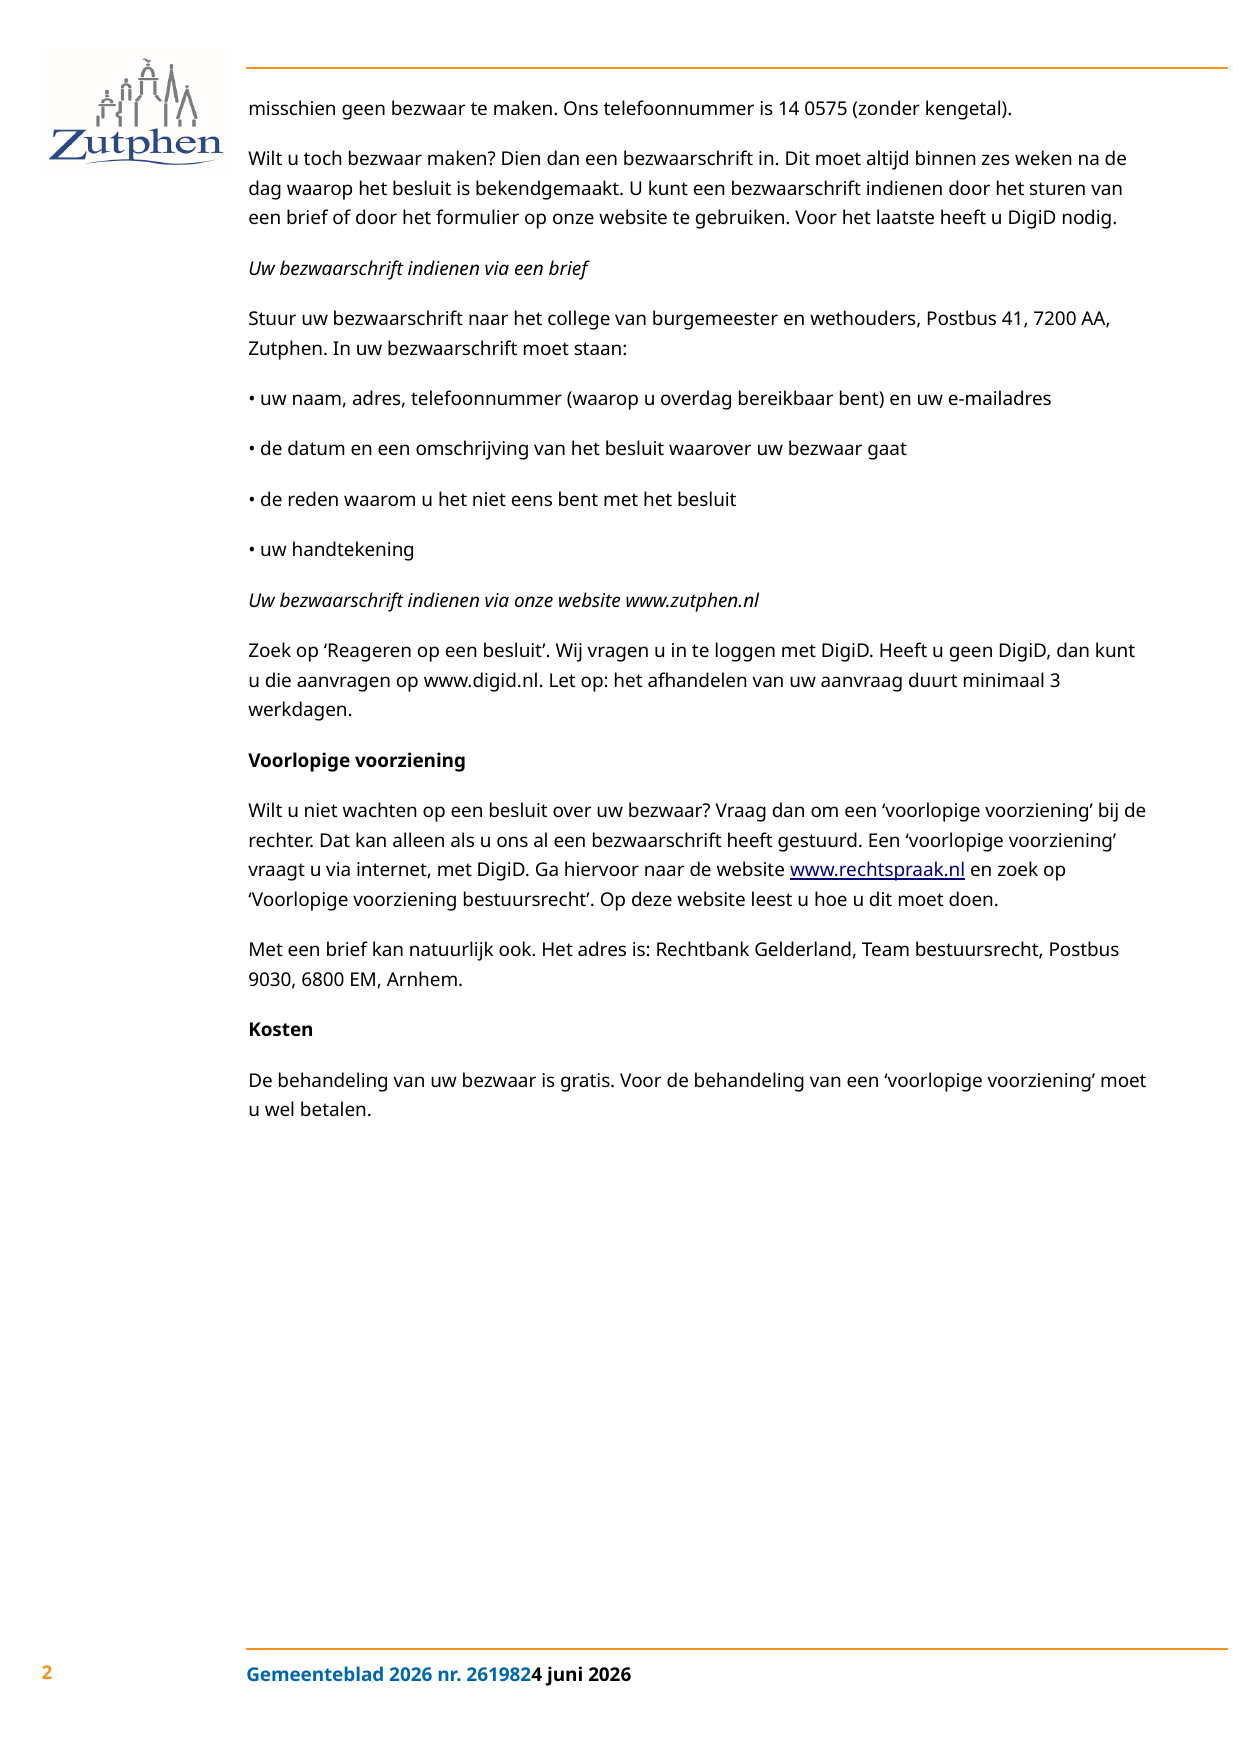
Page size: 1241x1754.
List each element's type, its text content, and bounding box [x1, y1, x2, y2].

text • de datum en een omschrijving van het besluit waarover uw bezwaar gaat [248, 436, 1152, 461]
text • uw handtekening [248, 536, 1152, 562]
text Wilt u toch bezwaar maken? Dien dan een bezwaarschrift in. Dit moet altijd binnen zes weken na de dag waarop het besluit is bekendgemaakt. U kunt een bezwaarschrift indienen door het sturen van een brief of door het formulier op onze website te gebruiken. Voor het laatste heeft u DigiD nodig. [248, 145, 1152, 230]
text • uw naam, adres, telefoonnummer (waarop u overdag bereikbaar bent) en uw e-mailadres [248, 385, 1152, 411]
text Uw bezwaarschrift indienen via onze website www.zutphen.nl [248, 587, 1152, 613]
text misschien geen bezwaar te maken. Ons telefoonnummer is 14 0575 (zonder kengetal). [248, 95, 1152, 121]
text De behandeling van uw bezwaar is gratis. Voor de behandeling van een ‘voorlopige voorziening’ moet u wel betalen. [248, 1067, 1152, 1122]
picture [41, 47, 231, 172]
text Uw bezwaarschrift indienen via een brief [248, 255, 1152, 281]
text Met een brief kan natuurlijk ook. Het adres is: Rechtbank Gelderland, Team bestuursrecht, Postbus 9030, 6800 EM, Arnhem. [248, 936, 1152, 992]
text Voorlopige voorziening [248, 747, 1152, 773]
text • de reden waarom u het niet eens bent met het besluit [248, 486, 1152, 512]
text Kosten [248, 1016, 1152, 1042]
text Zoek op ‘Reageren op een besluit’. Wij vragen u in te loggen met DigiD. Heeft u geen DigiD, dan kunt u die aanvragen op www.digid.nl. Let op: het afhandelen van uw aanvraag duurt minimaal 3 werkdagen. [248, 637, 1152, 722]
text Wilt u niet wachten op een besluit over uw bezwaar? Vraag dan om een ‘voorlopige voorziening’ bij de rechter. Dat kan alleen als u ons al een bezwaarschrift heeft gestuurd. Een ‘voorlopige voorziening’ vraagt u via internet, met DigiD. Ga hiervoor naar de website www.rechtspraak.nl en zoek op ‘Voorlopige voorziening bestuursrecht’. Op deze website leest u hoe u dit moet doen. [248, 797, 1152, 912]
text Stuur uw bezwaarschrift naar het college van burgemeester en wethouders, Postbus 41, 7200 AA, Zutphen. In uw bezwaarschrift moet staan: [248, 305, 1152, 361]
